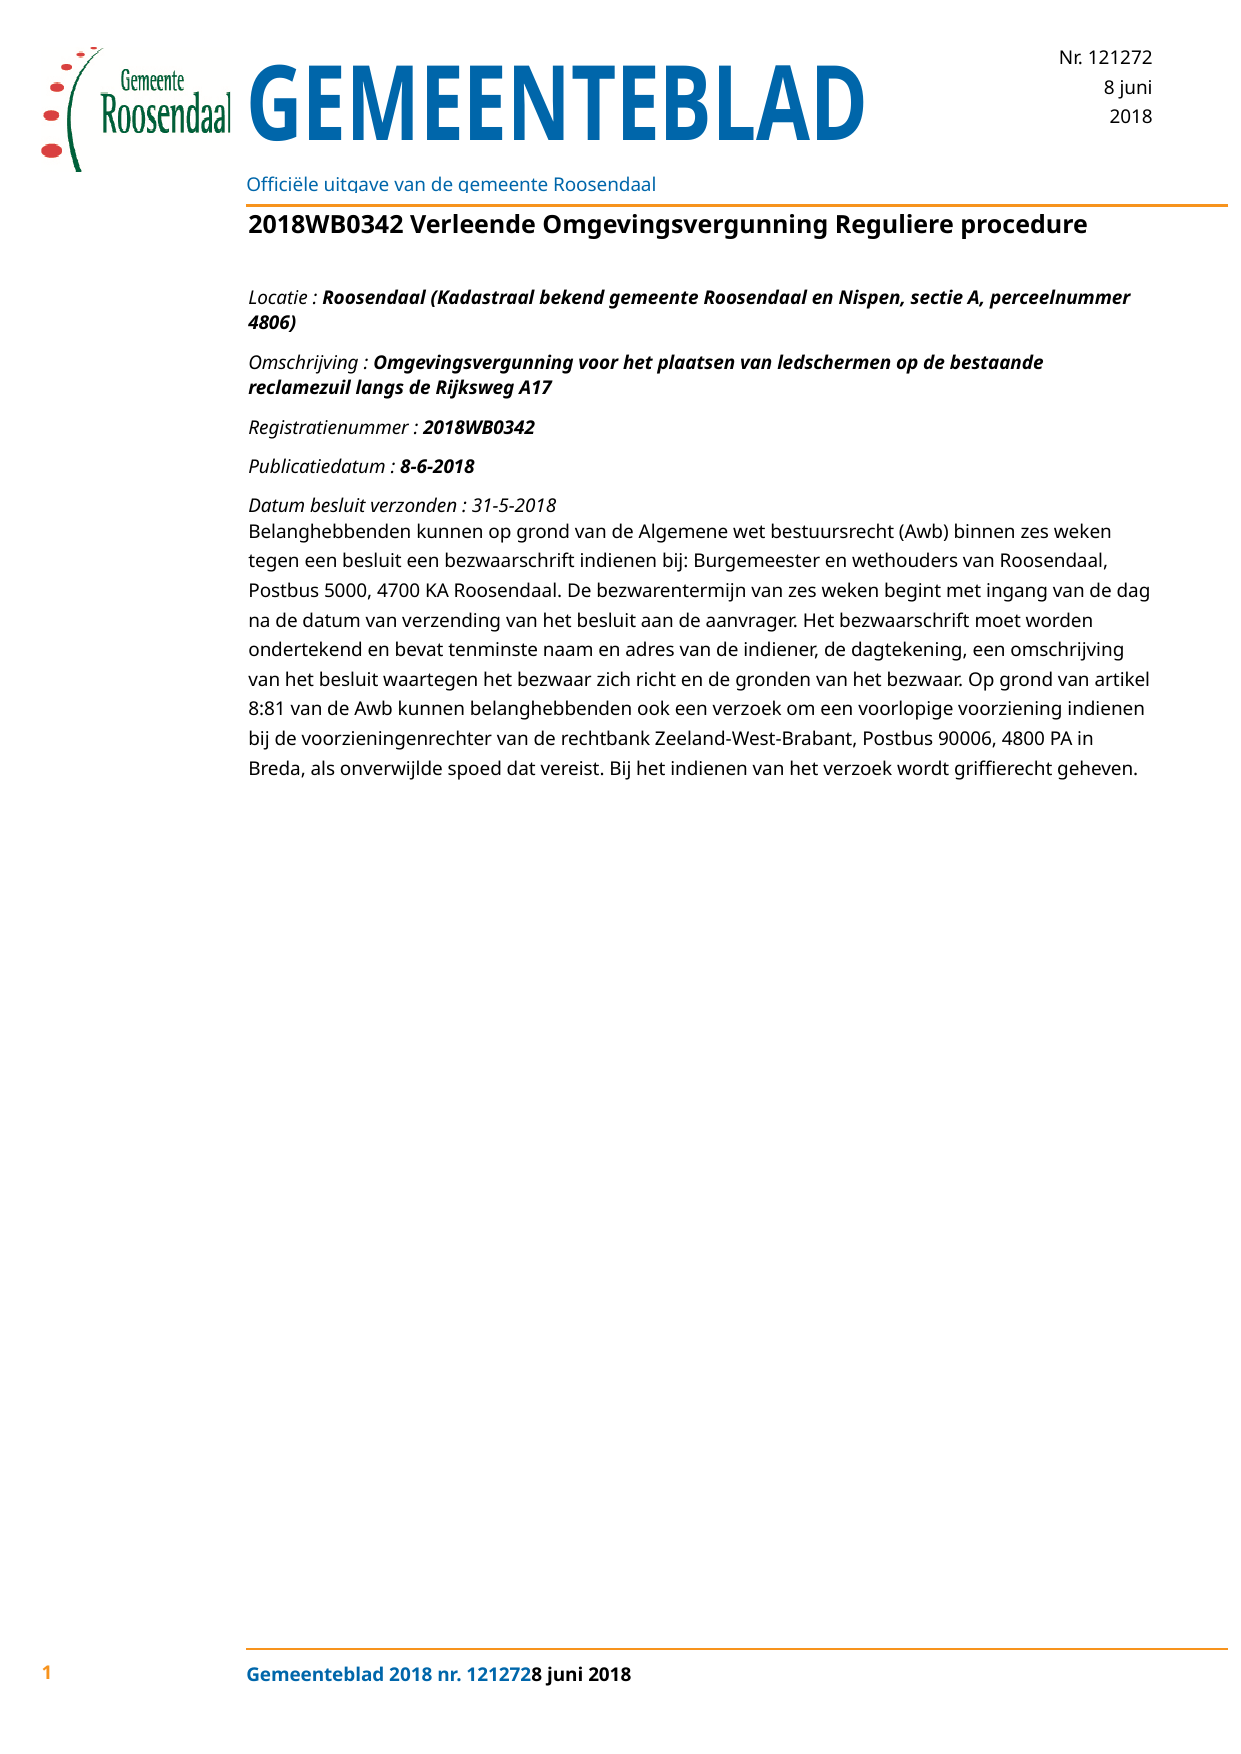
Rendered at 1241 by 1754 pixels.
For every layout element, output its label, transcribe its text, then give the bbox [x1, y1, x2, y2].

text 2018WB0342 Verleende Omgevingsvergunning Reguliere procedure [248, 207, 1152, 241]
picture [41, 47, 231, 172]
text Datum besluit verzonden : 31-5-2018 [248, 492, 1152, 518]
text Locatie : Roosendaal (Kadastraal bekend gemeente Roosendaal en Nispen, sectie A, perceelnummer 4806) [248, 284, 1152, 335]
text Publicatiedatum : 8-6-2018 [248, 453, 1152, 479]
text Belanghebbenden kunnen op grond van de Algemene wet bestuursrecht (Awb) binnen zes weken tegen een besluit een bezwaarschrift indienen bij: Burgemeester en wethouders van Roosendaal, Postbus 5000, 4700 KA Roosendaal. De bezwarentermijn van zes weken begint met ingang van de dag na de datum van verzending van het besluit aan de aanvrager. Het bezwaarschrift moet worden ondertekend en bevat tenminste naam en adres van de indiener, de dagtekening, een omschrijving van het besluit waartegen het bezwaar zich richt en de gronden van het bezwaar. Op grond van artikel 8:81 van de Awb kunnen belanghebbenden ook een verzoek om een voorlopige voorziening indienen bij de voorzieningenrechter van de rechtbank Zeeland-West-Brabant, Postbus 90006, 4800 PA in Breda, als onverwijlde spoed dat vereist. Bij het indienen van het verzoek wordt griffierecht geheven. [248, 518, 1152, 781]
text Registratienummer : 2018WB0342 [248, 414, 1152, 439]
text Omschrijving : Omgevingsvergunning voor het plaatsen van ledschermen op de bestaande reclamezuil langs de Rijksweg A17 [248, 349, 1152, 400]
